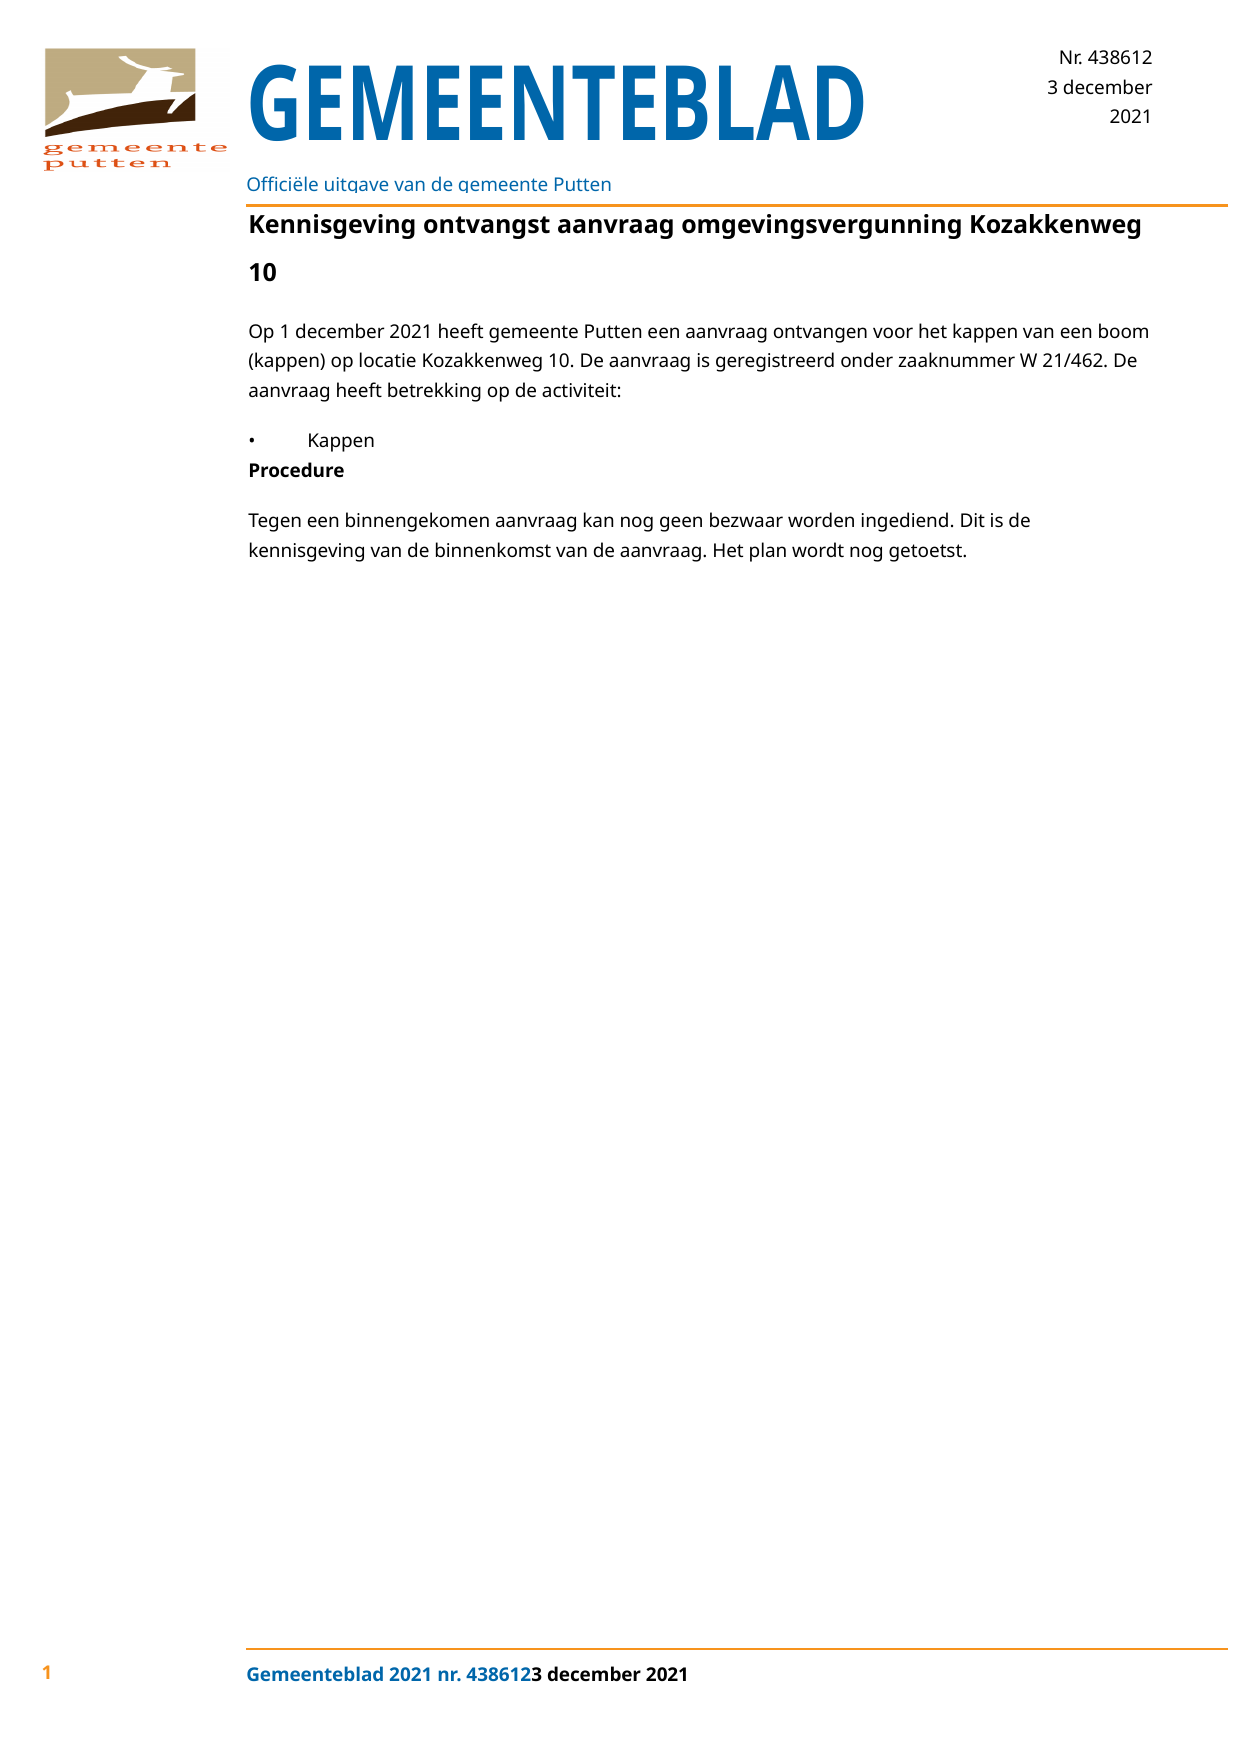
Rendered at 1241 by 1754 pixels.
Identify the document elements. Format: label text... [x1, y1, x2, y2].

text Kennisgeving ontvangst aanvraag omgevingsvergunning Kozakkenweg 10 [248, 207, 1152, 288]
text Tegen een binnengekomen aanvraag kan nog geen bezwaar worden ingediend. Dit is de kennisgeving van de binnenkomst van de aanvraag. Het plan wordt nog getoetst. [248, 507, 1152, 563]
text Op 1 december 2021 heeft gemeente Putten een aanvraag ontvangen voor het kappen van een boom (kappen) op locatie Kozakkenweg 10. De aanvraag is geregistreerd onder zaaknummer W 21/462. De aanvraag heeft betrekking op de activiteit: [248, 318, 1152, 403]
picture [41, 47, 231, 172]
text Procedure [248, 457, 1152, 483]
list Kappen [248, 427, 1152, 453]
